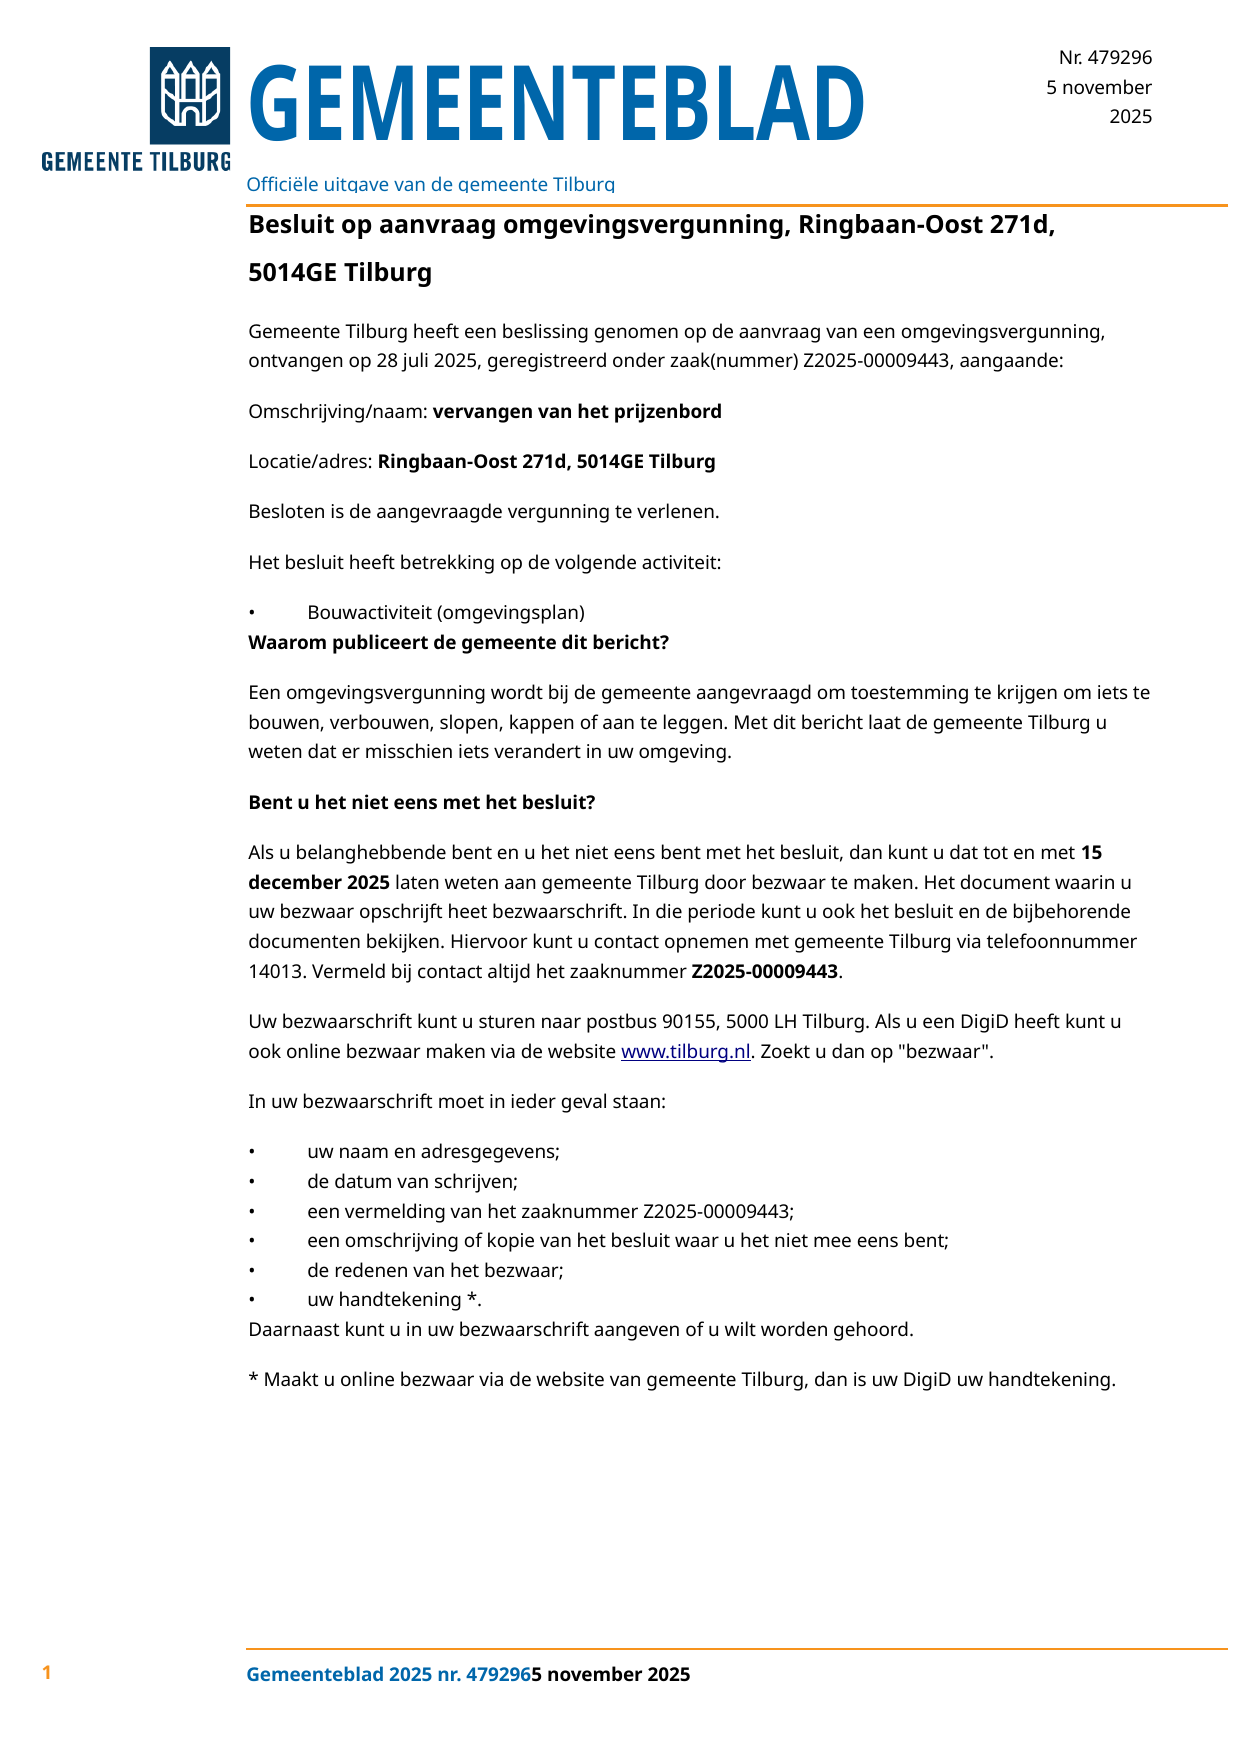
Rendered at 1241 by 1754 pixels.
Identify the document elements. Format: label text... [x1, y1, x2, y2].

list een vermelding van het zaaknummer Z2025-00009443; [248, 1198, 1152, 1224]
text Het besluit heeft betrekking op de volgende activiteit: [248, 549, 1152, 575]
picture [41, 47, 231, 172]
text Gemeente Tilburg heeft een beslissing genomen op de aanvraag van een omgevingsvergunning, ontvangen op 28 juli 2025, geregistreerd onder zaak(nummer) Z2025-00009443, aangaande: [248, 318, 1152, 373]
text Omschrijving/naam: vervangen van het prijzenbord [248, 398, 1152, 424]
text * Maakt u online bezwaar via de website van gemeente Tilburg, dan is uw DigiD uw handtekening. [248, 1367, 1152, 1392]
list uw handtekening *. [248, 1287, 1152, 1312]
text Als u belanghebbende bent en u het niet eens bent met het besluit, dan kunt u dat tot en met 15 december 2025 laten weten aan gemeente Tilburg door bezwaar te maken. Het document waarin u uw bezwaar opschrijft heet bezwaarschrift. In die periode kunt u ook het besluit en de bijbehorende documenten bekijken. Hiervoor kunt u contact opnemen met gemeente Tilburg via telefoonnummer 14013. Vermeld bij contact altijd het zaaknummer Z2025-00009443. [248, 839, 1152, 984]
text Besluit op aanvraag omgevingsvergunning, Ringbaan-Oost 271d, 5014GE Tilburg [248, 207, 1152, 288]
text Een omgevingsvergunning wordt bij de gemeente aangevraagd om toestemming te krijgen om iets te bouwen, verbouwen, slopen, kappen of aan te leggen. Met dit bericht laat de gemeente Tilburg u weten dat er misschien iets verandert in uw omgeving. [248, 679, 1152, 764]
text In uw bezwaarschrift moet in ieder geval staan: [248, 1088, 1152, 1114]
list uw naam en adresgegevens; [248, 1139, 1152, 1164]
list de redenen van het bezwaar; [248, 1257, 1152, 1283]
text Besloten is de aangevraagde vergunning te verlenen. [248, 499, 1152, 524]
text Uw bezwaarschrift kunt u sturen naar postbus 90155, 5000 LH Tilburg. Als u een DigiD heeft kunt u ook online bezwaar maken via de website www.tilburg.nl. Zoekt u dan op "bezwaar". [248, 1008, 1152, 1064]
list de datum van schrijven; [248, 1168, 1152, 1194]
list een omschrijving of kopie van het besluit waar u het niet mee eens bent; [248, 1227, 1152, 1253]
text Waarom publiceert de gemeente dit bericht? [248, 629, 1152, 655]
text Bent u het niet eens met het besluit? [248, 789, 1152, 815]
list Bouwactiviteit (omgevingsplan) [248, 599, 1152, 625]
text Locatie/adres: Ringbaan-Oost 271d, 5014GE Tilburg [248, 448, 1152, 474]
text Daarnaast kunt u in uw bezwaarschrift aangeven of u wilt worden gehoord. [248, 1316, 1152, 1342]
